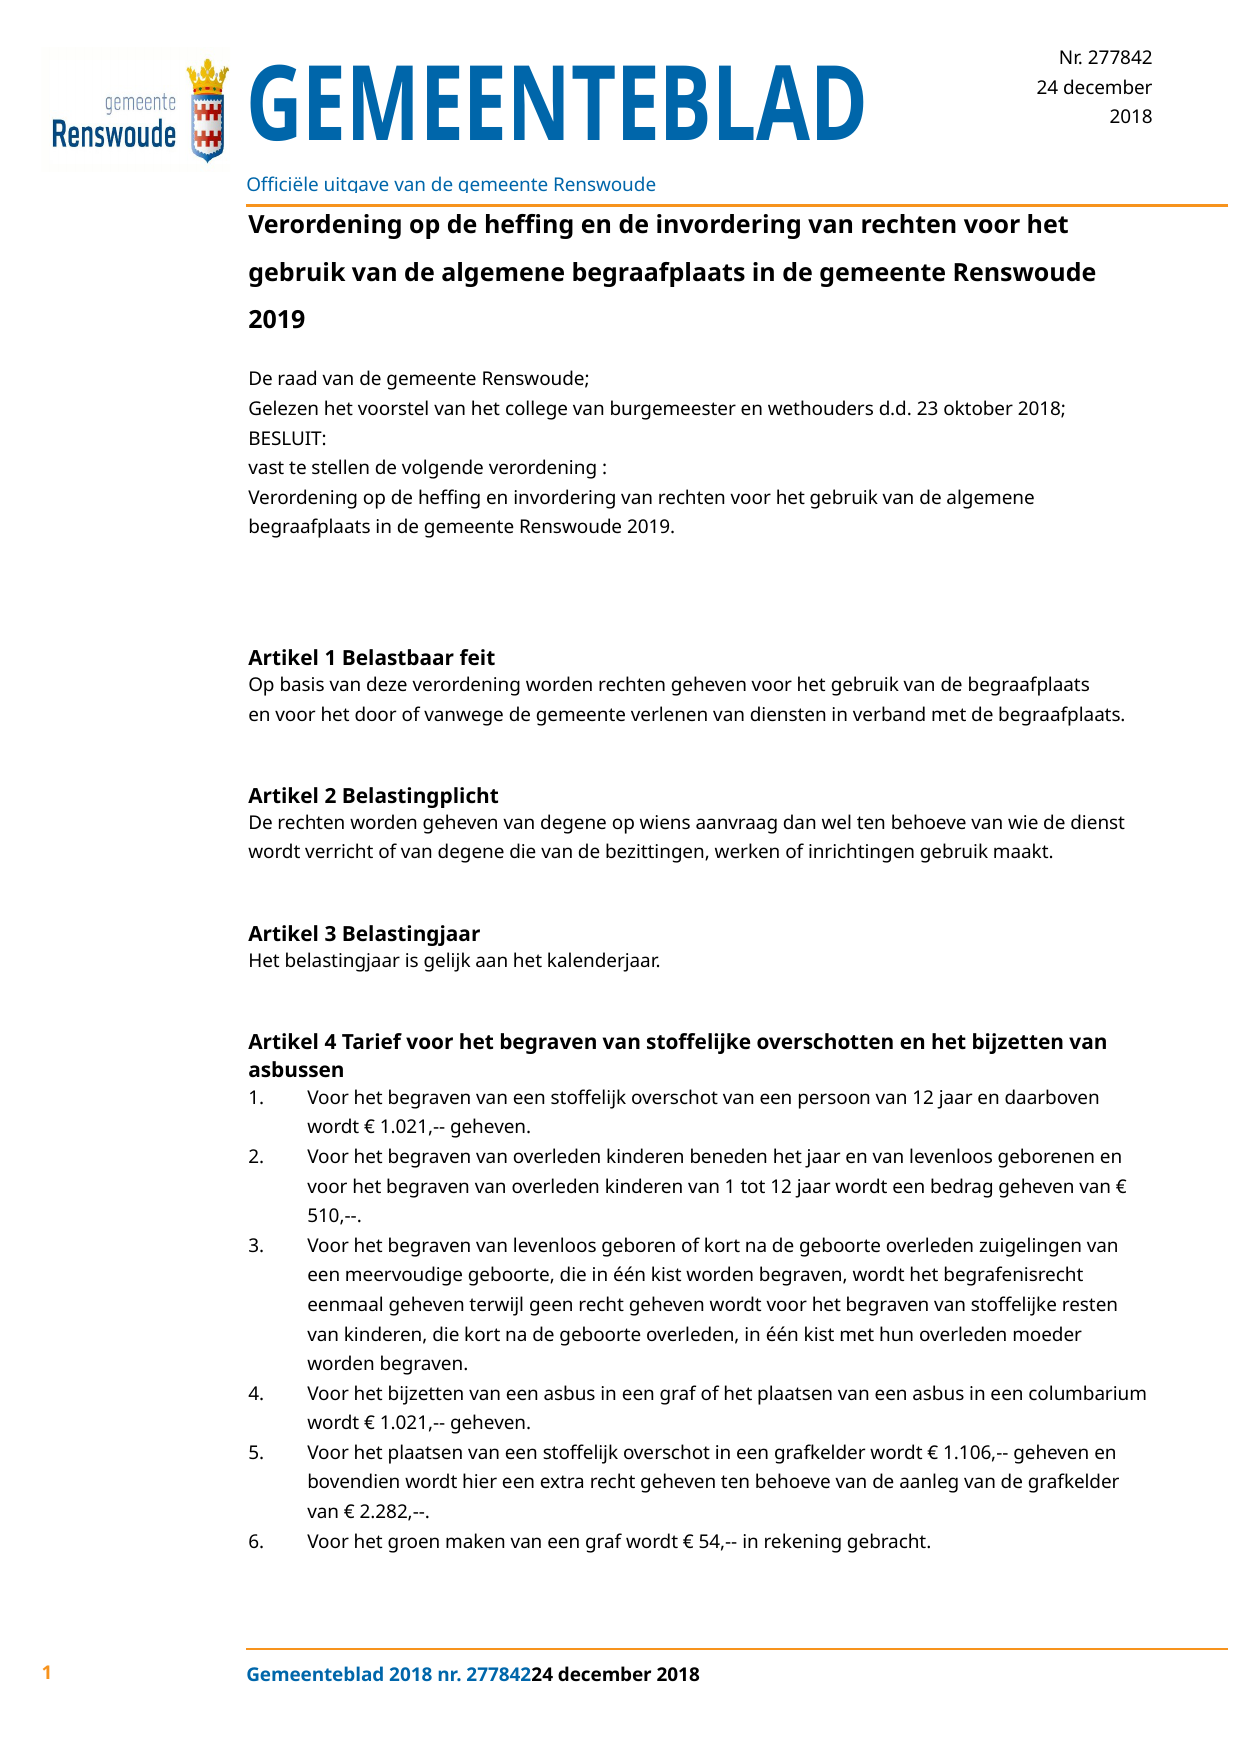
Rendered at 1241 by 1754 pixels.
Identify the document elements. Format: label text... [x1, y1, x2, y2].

text De raad van de gemeente Renswoude; [248, 366, 1152, 391]
text Artikel 2 Belastingplicht [248, 781, 1152, 809]
list Voor het bijzetten van een asbus in een graf of het plaatsen van een asbus in een columbarium wordt € 1.021,-- geheven. [248, 1380, 1152, 1435]
list Voor het plaatsen van een stoffelijk overschot in een grafkelder wordt € 1.106,-- geheven en bovendien wordt hier een extra recht geheven ten behoeve van de aanleg van de grafkelder van € 2.282,--. [248, 1439, 1152, 1524]
text Verordening op de heffing en de invordering van rechten voor het gebruik van de algemene begraafplaats in de gemeente Renswoude 2019 [248, 207, 1152, 336]
text Gelezen het voorstel van het college van burgemeester en wethouders d.d. 23 oktober 2018; [248, 395, 1152, 421]
list Voor het groen maken van een graf wordt € 54,-- in rekening gebracht. [248, 1528, 1152, 1553]
text Artikel 3 Belastingjaar [248, 919, 1152, 947]
list Voor het begraven van een stoffelijk overschot van een persoon van 12 jaar en daarboven wordt € 1.021,-- geheven. [248, 1084, 1152, 1139]
text Verordening op de heffing en invordering van rechten voor het gebruik van de algemene begraafplaats in de gemeente Renswoude 2019. [248, 484, 1152, 539]
text en voor het door of vanwege de gemeente verlenen van diensten in verband met de begraafplaats. [248, 701, 1152, 726]
text De rechten worden geheven van degene op wiens aanvraag dan wel ten behoeve van wie de dienst wordt verricht of van degene die van de bezittingen, werken of inrichtingen gebruik maakt. [248, 809, 1152, 864]
text vast te stellen de volgende verordening : [248, 454, 1152, 480]
list Voor het begraven van overleden kinderen beneden het jaar en van levenloos geborenen en voor het begraven van overleden kinderen van 1 tot 12 jaar wordt een bedrag geheven van € 510,--. [248, 1143, 1152, 1228]
text Artikel 4 Tarief voor het begraven van stoffelijke overschotten en het bijzetten van asbussen [248, 1027, 1152, 1084]
text Het belastingjaar is gelijk aan het kalenderjaar. [248, 947, 1152, 973]
list Voor het begraven van levenloos geboren of kort na de geboorte overleden zuigelingen van een meervoudige geboorte, die in één kist worden begraven, wordt het begrafenisrecht eenmaal geheven terwijl geen recht geheven wordt voor het begraven van stoffelijke resten van kinderen, die kort na de geboorte overleden, in één kist met hun overleden moeder worden begraven. [248, 1232, 1152, 1376]
text BESLUIT: [248, 425, 1152, 450]
picture [41, 47, 231, 172]
text Op basis van deze verordening worden rechten geheven voor het gebruik van de begraafplaats [248, 671, 1152, 697]
text Artikel 1 Belastbaar feit [248, 643, 1152, 671]
